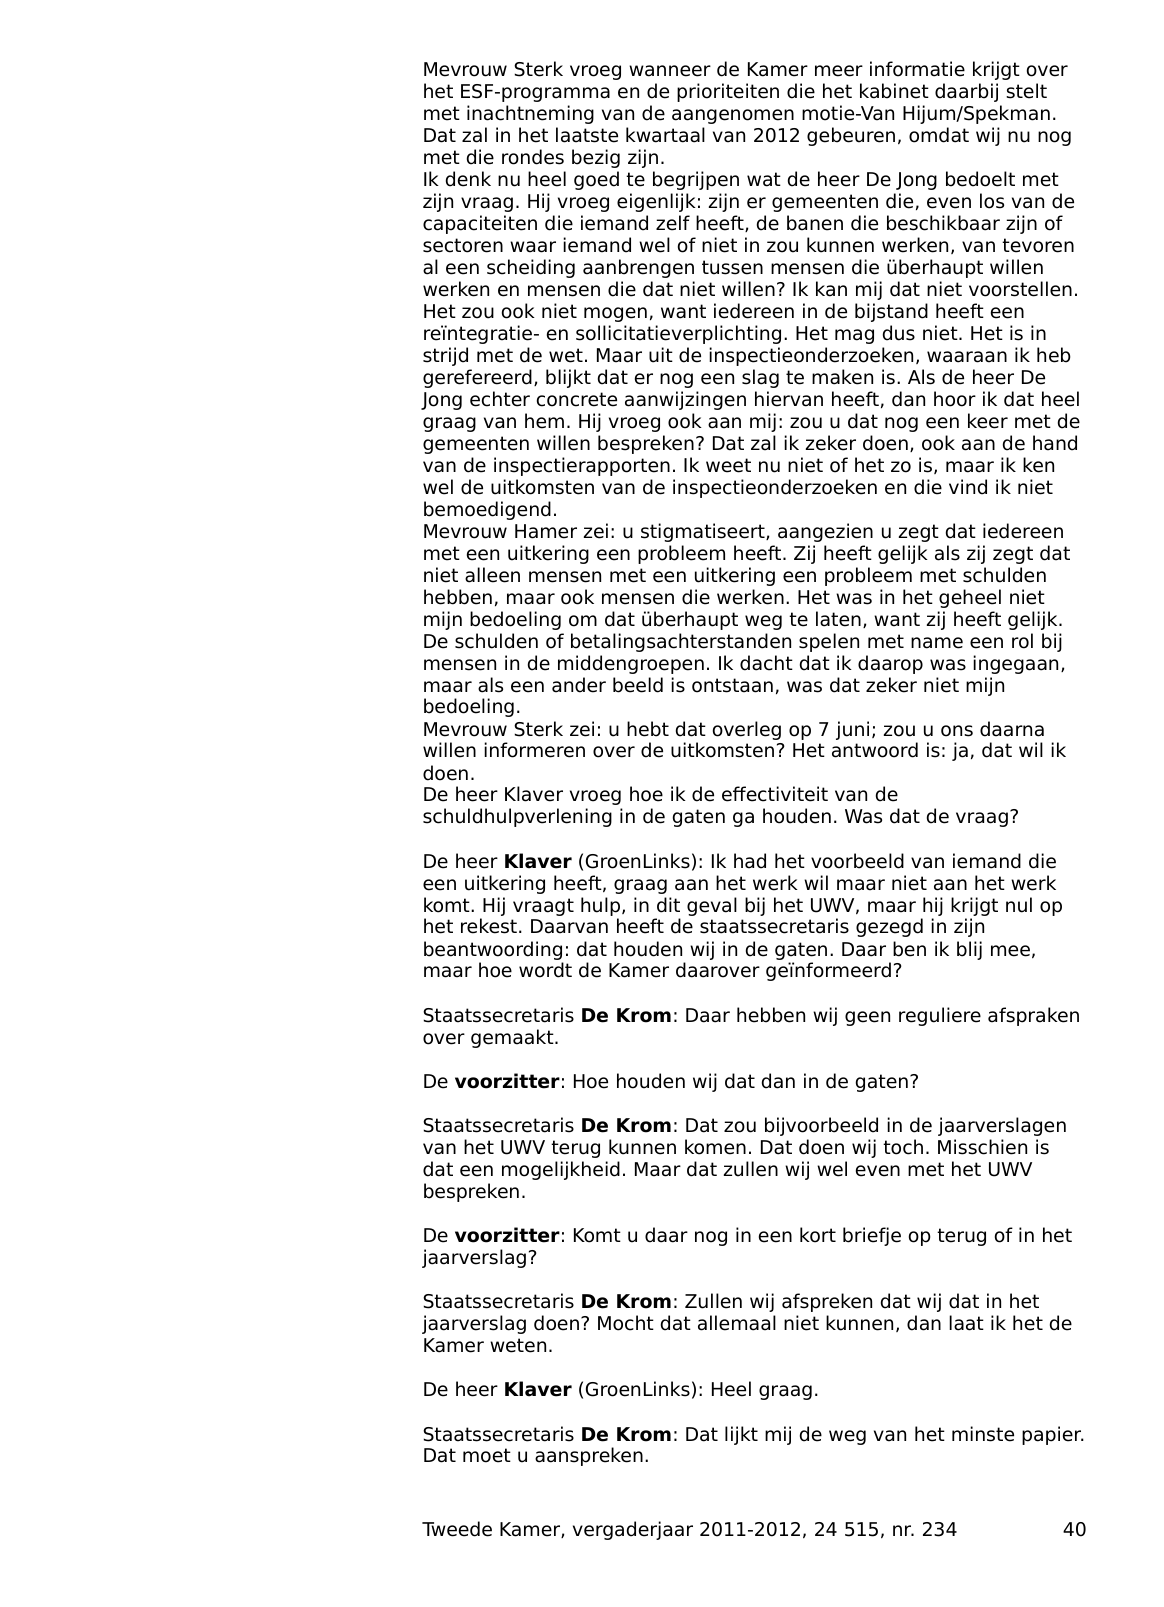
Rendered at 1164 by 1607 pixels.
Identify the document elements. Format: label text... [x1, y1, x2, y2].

text Mevrouw Hamer zei: u stigmatiseert, aangezien u zegt dat iedereen met een uitkering een probleem heeft. Zij heeft gelijk als zij zegt dat niet alleen mensen met een uitkering een probleem met schulden hebben, maar ook mensen die werken. Het was in het geheel niet mijn bedoeling om dat überhaupt weg te laten, want zij heeft gelijk. De schulden of betalingsachterstanden spelen met name een rol bij mensen in de middengroepen. Ik dacht dat ik daarop was ingegaan, maar als een ander beeld is ontstaan, was dat zeker niet mijn bedoeling. [422, 521, 1087, 718]
text De heer Klaver vroeg hoe ik de effectiviteit van de schuldhulpverlening in de gaten ga houden. Was dat de vraag? [422, 784, 1087, 828]
text De voorzitter: Hoe houden wij dat dan in de gaten? [422, 1071, 1087, 1093]
text De heer Klaver (GroenLinks): Heel graag. [422, 1379, 1087, 1401]
text Staatssecretaris De Krom: Dat lijkt mij de weg van het minste papier. Dat moet u aanspreken. [422, 1423, 1087, 1467]
text Staatssecretaris De Krom: Dat zou bijvoorbeeld in de jaarverslagen van het UWV terug kunnen komen. Dat doen wij toch. Misschien is dat een mogelijkheid. Maar dat zullen wij wel even met het UWV bespreken. [422, 1115, 1087, 1203]
text Staatssecretaris De Krom: Zullen wij afspreken dat wij dat in het jaarverslag doen? Mocht dat allemaal niet kunnen, dan laat ik het de Kamer weten. [422, 1291, 1087, 1357]
text Mevrouw Sterk vroeg wanneer de Kamer meer informatie krijgt over het ESF-programma en de prioriteiten die het kabinet daarbij stelt met inachtneming van de aangenomen motie-Van Hijum/Spekman. Dat zal in het laatste kwartaal van 2012 gebeuren, omdat wij nu nog met die rondes bezig zijn. [422, 59, 1087, 169]
text Ik denk nu heel goed te begrijpen wat de heer De Jong bedoelt met zijn vraag. Hij vroeg eigenlijk: zijn er gemeenten die, even los van de capaciteiten die iemand zelf heeft, de banen die beschikbaar zijn of sectoren waar iemand wel of niet in zou kunnen werken, van tevoren al een scheiding aanbrengen tussen mensen die überhaupt willen werken en mensen die dat niet willen? Ik kan mij dat niet voorstellen. Het zou ook niet mogen, want iedereen in de bijstand heeft een reïntegratie- en sollicitatieverplichting. Het mag dus niet. Het is in strijd met de wet. Maar uit de inspectieonderzoeken, waaraan ik heb gerefereerd, blijkt dat er nog een slag te maken is. Als de heer De Jong echter concrete aanwijzingen hiervan heeft, dan hoor ik dat heel graag van hem. Hij vroeg ook aan mij: zou u dat nog een keer met de gemeenten willen bespreken? Dat zal ik zeker doen, ook aan de hand van de inspectierapporten. Ik weet nu niet of het zo is, maar ik ken wel de uitkomsten van de inspectieonderzoeken en die vind ik niet bemoedigend. [422, 169, 1087, 521]
text De heer Klaver (GroenLinks): Ik had het voorbeeld van iemand die een uitkering heeft, graag aan het werk wil maar niet aan het werk komt. Hij vraagt hulp, in dit geval bij het UWV, maar hij krijgt nul op het rekest. Daarvan heeft de staatssecretaris gezegd in zijn beantwoording: dat houden wij in de gaten. Daar ben ik blij mee, maar hoe wordt de Kamer daarover geïnformeerd? [422, 851, 1087, 982]
text De voorzitter: Komt u daar nog in een kort briefje op terug of in het jaarverslag? [422, 1225, 1087, 1269]
text Mevrouw Sterk zei: u hebt dat overleg op 7 juni; zou u ons daarna willen informeren over de uitkomsten? Het antwoord is: ja, dat wil ik doen. [422, 718, 1087, 784]
text Staatssecretaris De Krom: Daar hebben wij geen reguliere afspraken over gemaakt. [422, 1004, 1087, 1048]
